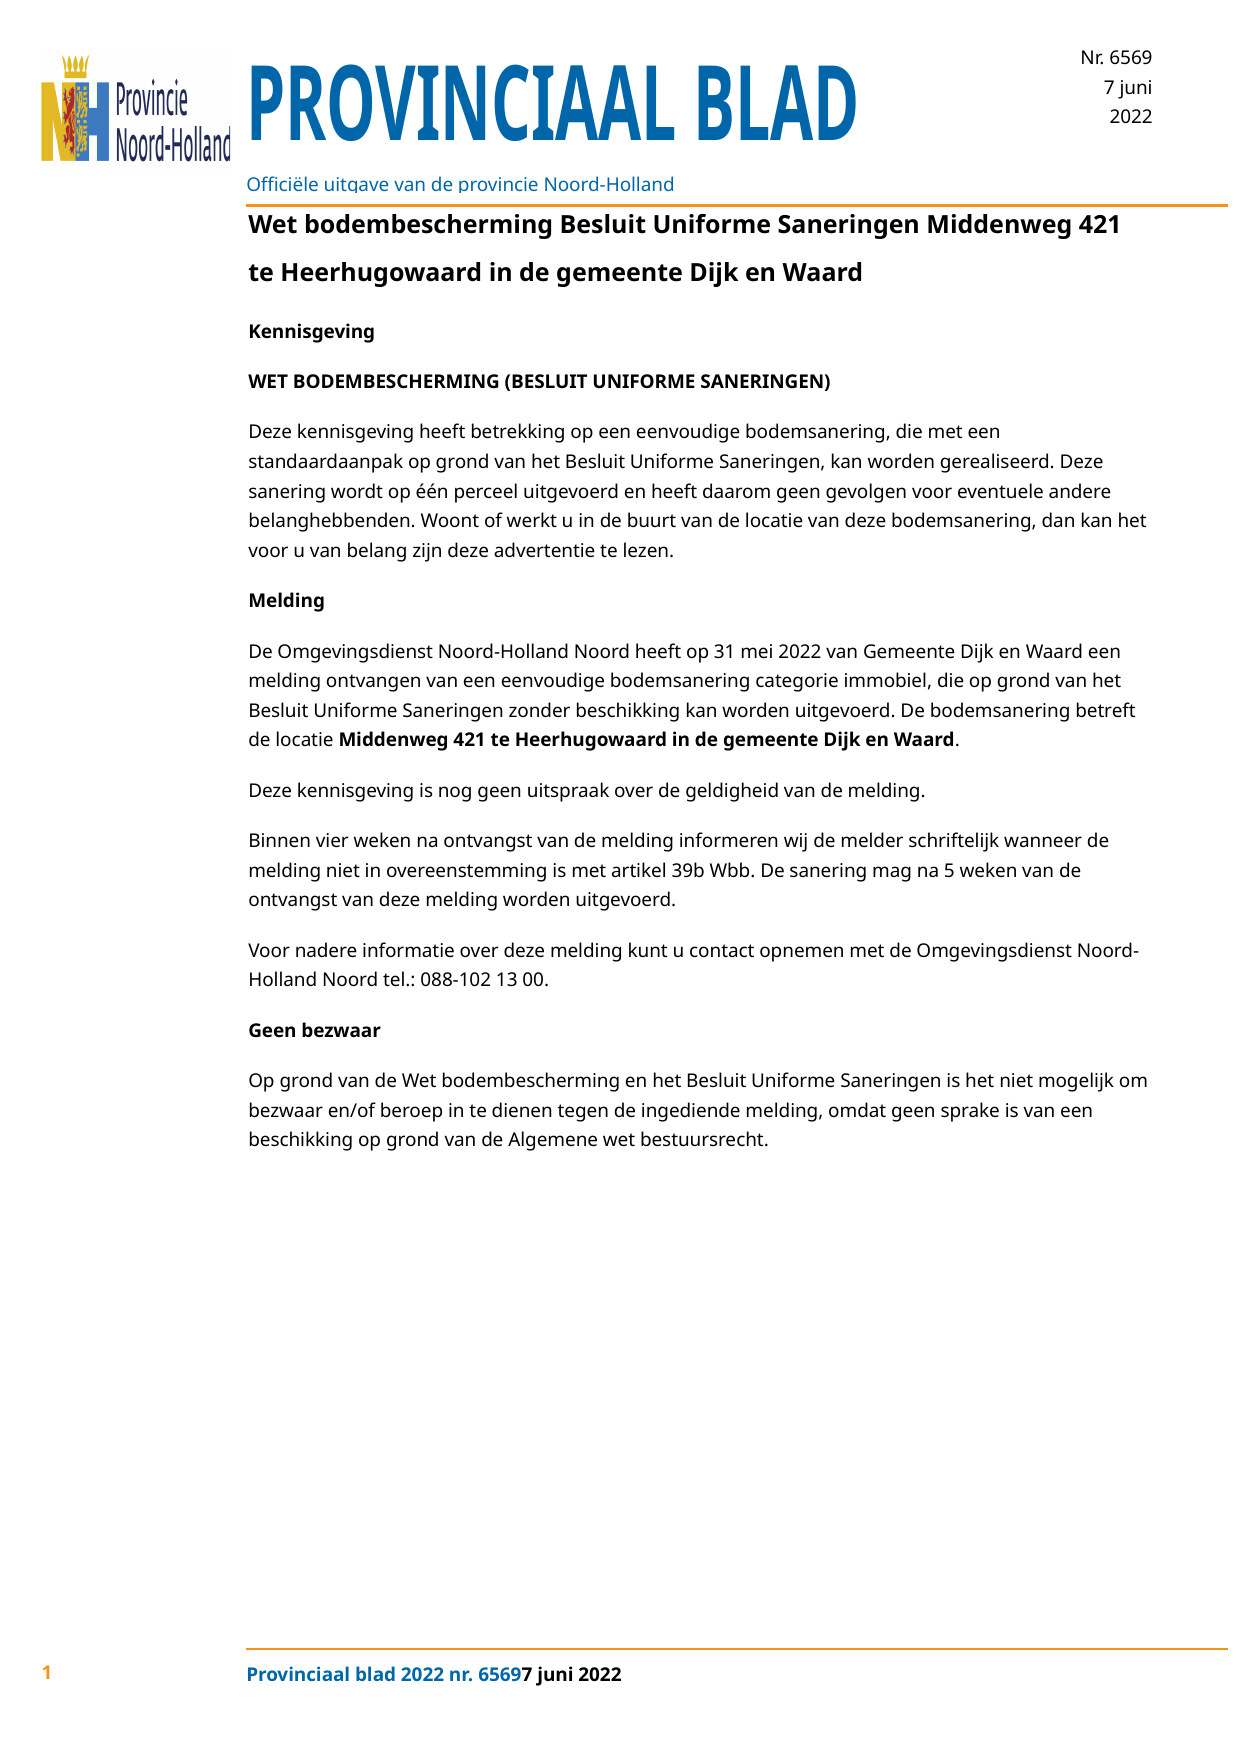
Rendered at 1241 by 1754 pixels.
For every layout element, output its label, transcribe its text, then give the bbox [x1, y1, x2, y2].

text WET BODEMBESCHERMING (BESLUIT UNIFORME SANERINGEN) [248, 368, 1152, 394]
text Geen bezwaar [248, 1017, 1152, 1043]
text Deze kennisgeving is nog geen uitspraak over de geldigheid van de melding. [248, 777, 1152, 803]
text Wet bodembescherming Besluit Uniforme Saneringen Middenweg 421 te Heerhugowaard in de gemeente Dijk en Waard [248, 207, 1152, 288]
text Deze kennisgeving heeft betrekking op een eenvoudige bodemsanering, die met een standaardaanpak op grond van het Besluit Uniforme Saneringen, kan worden gerealiseerd. Deze sanering wordt op één perceel uitgevoerd en heeft daarom geen gevolgen voor eventuele andere belanghebbenden. Woont of werkt u in de buurt van de locatie van deze bodemsanering, dan kan het voor u van belang zijn deze advertentie te lezen. [248, 419, 1152, 563]
text Voor nadere informatie over deze melding kunt u contact opnemen met de Omgevingsdienst Noord-Holland Noord tel.: 088-102 13 00. [248, 937, 1152, 992]
text Kennisgeving [248, 318, 1152, 344]
text Op grond van de Wet bodembescherming en het Besluit Uniforme Saneringen is het niet mogelijk om bezwaar en/of beroep in te dienen tegen de ingediende melding, omdat geen sprake is van een beschikking op grond van de Algemene wet bestuursrecht. [248, 1067, 1152, 1152]
text De Omgevingsdienst Noord-Holland Noord heeft op 31 mei 2022 van Gemeente Dijk en Waard een melding ontvangen van een eenvoudige bodemsanering categorie immobiel, die op grond van het Besluit Uniforme Saneringen zonder beschikking kan worden uitgevoerd. De bodemsanering betreft de locatie Middenweg 421 te Heerhugowaard in de gemeente Dijk en Waard. [248, 638, 1152, 752]
picture [41, 47, 231, 172]
text Binnen vier weken na ontvangst van de melding informeren wij de melder schriftelijk wanneer de melding niet in overeenstemming is met artikel 39b Wbb. De sanering mag na 5 weken van de ontvangst van deze melding worden uitgevoerd. [248, 827, 1152, 912]
text Melding [248, 587, 1152, 613]
